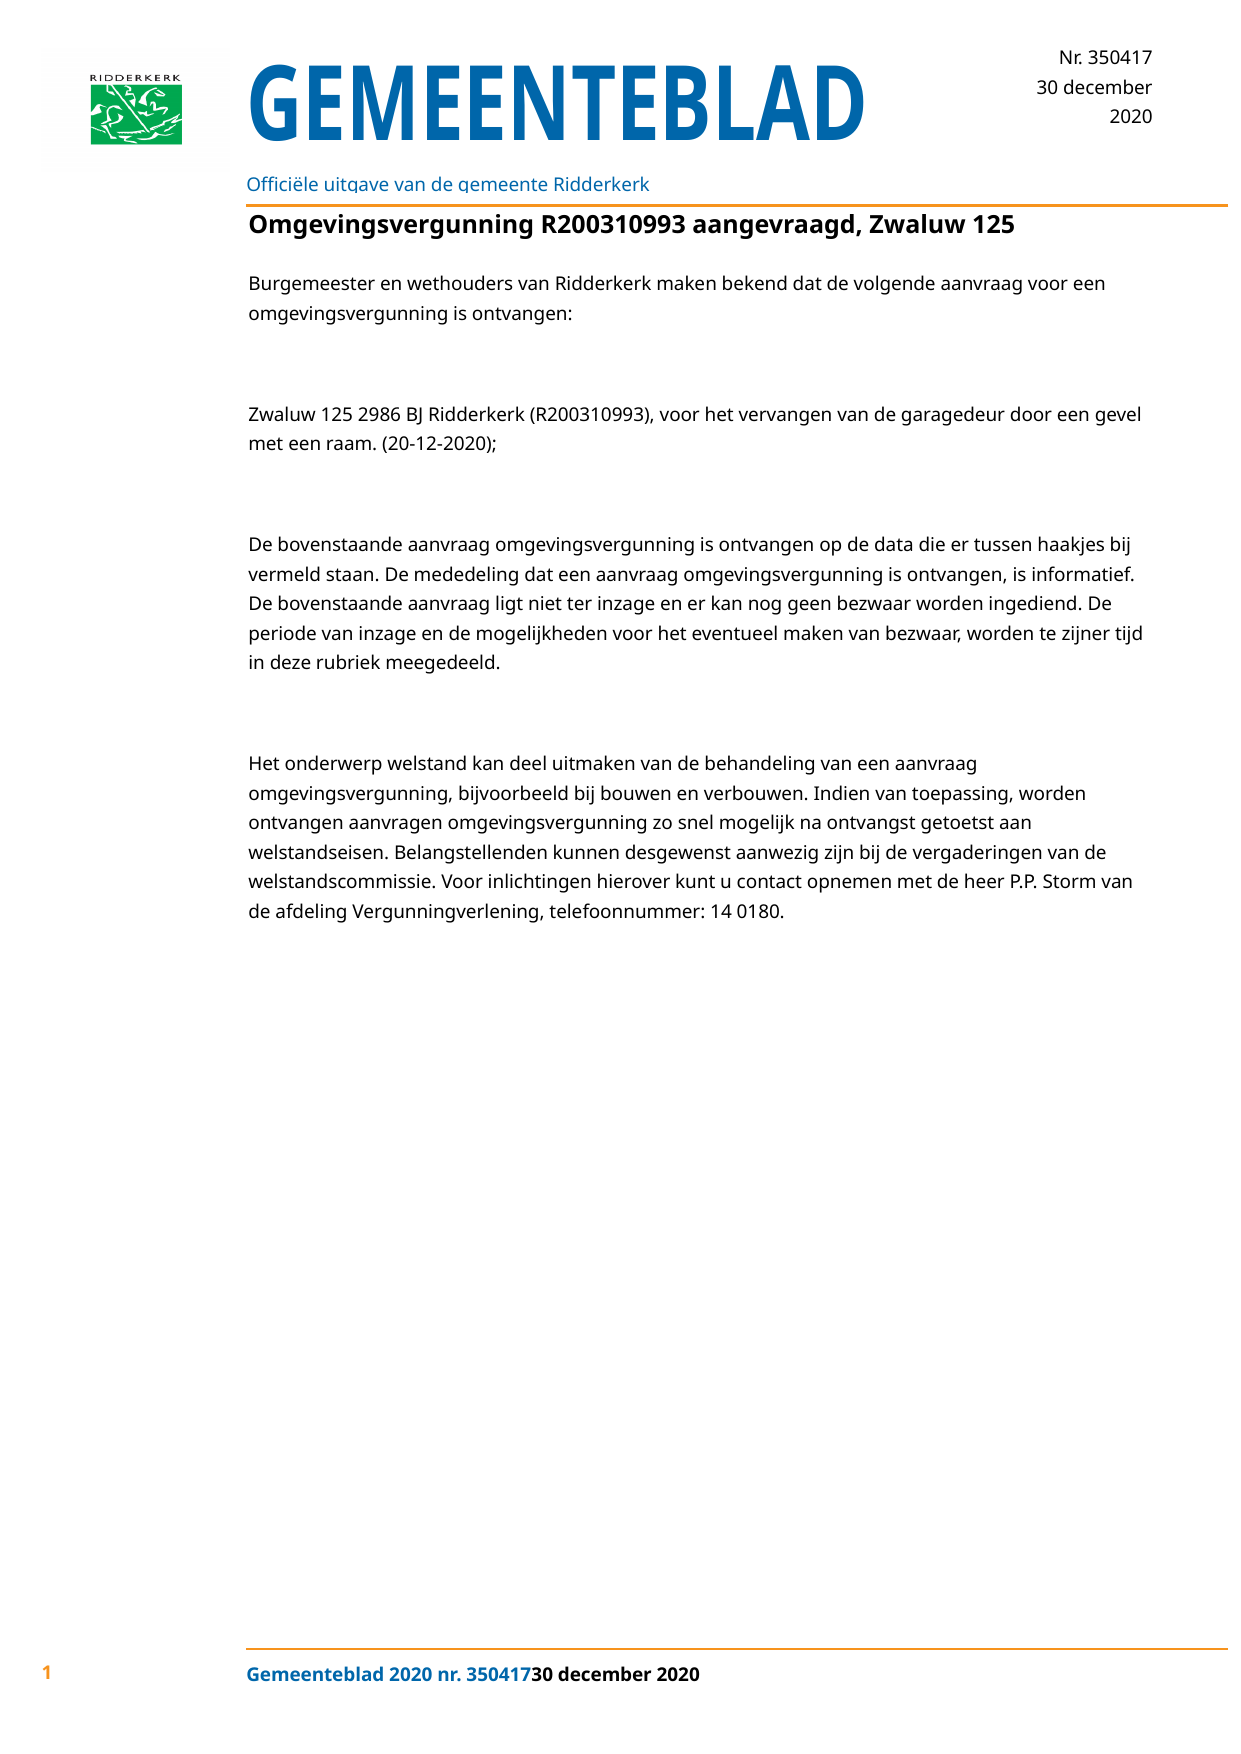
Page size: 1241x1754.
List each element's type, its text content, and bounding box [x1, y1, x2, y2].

picture [41, 47, 231, 172]
text Het onderwerp welstand kan deel uitmaken van de behandeling van een aanvraag omgevingsvergunning, bijvoorbeeld bij bouwen en verbouwen. Indien van toepassing, worden ontvangen aanvragen omgevingsvergunning zo snel mogelijk na ontvangst getoetst aan welstandseisen. Belangstellenden kunnen desgewenst aanwezig zijn bij de vergaderingen van de welstandscommissie. Voor inlichtingen hierover kunt u contact opnemen met de heer P.P. Storm van de afdeling Vergunningverlening, telefoonnummer: 14 0180. [248, 750, 1152, 924]
text Omgevingsvergunning R200310993 aangevraagd, Zwaluw 125 [248, 207, 1152, 241]
text Zwaluw 125 2986 BJ Ridderkerk (R200310993), voor het vervangen van de garagedeur door een gevel met een raam. (20-12-2020); [248, 401, 1152, 456]
text Burgemeester en wethouders van Ridderkerk maken bekend dat de volgende aanvraag voor een omgevingsvergunning is ontvangen: [248, 270, 1152, 326]
text De bovenstaande aanvraag omgevingsvergunning is ontvangen op de data die er tussen haakjes bij vermeld staan. De mededeling dat een aanvraag omgevingsvergunning is ontvangen, is informatief. De bovenstaande aanvraag ligt niet ter inzage en er kan nog geen bezwaar worden ingediend. De periode van inzage en de mogelijkheden voor het eventueel maken van bezwaar, worden te zijner tijd in deze rubriek meegedeeld. [248, 531, 1152, 675]
